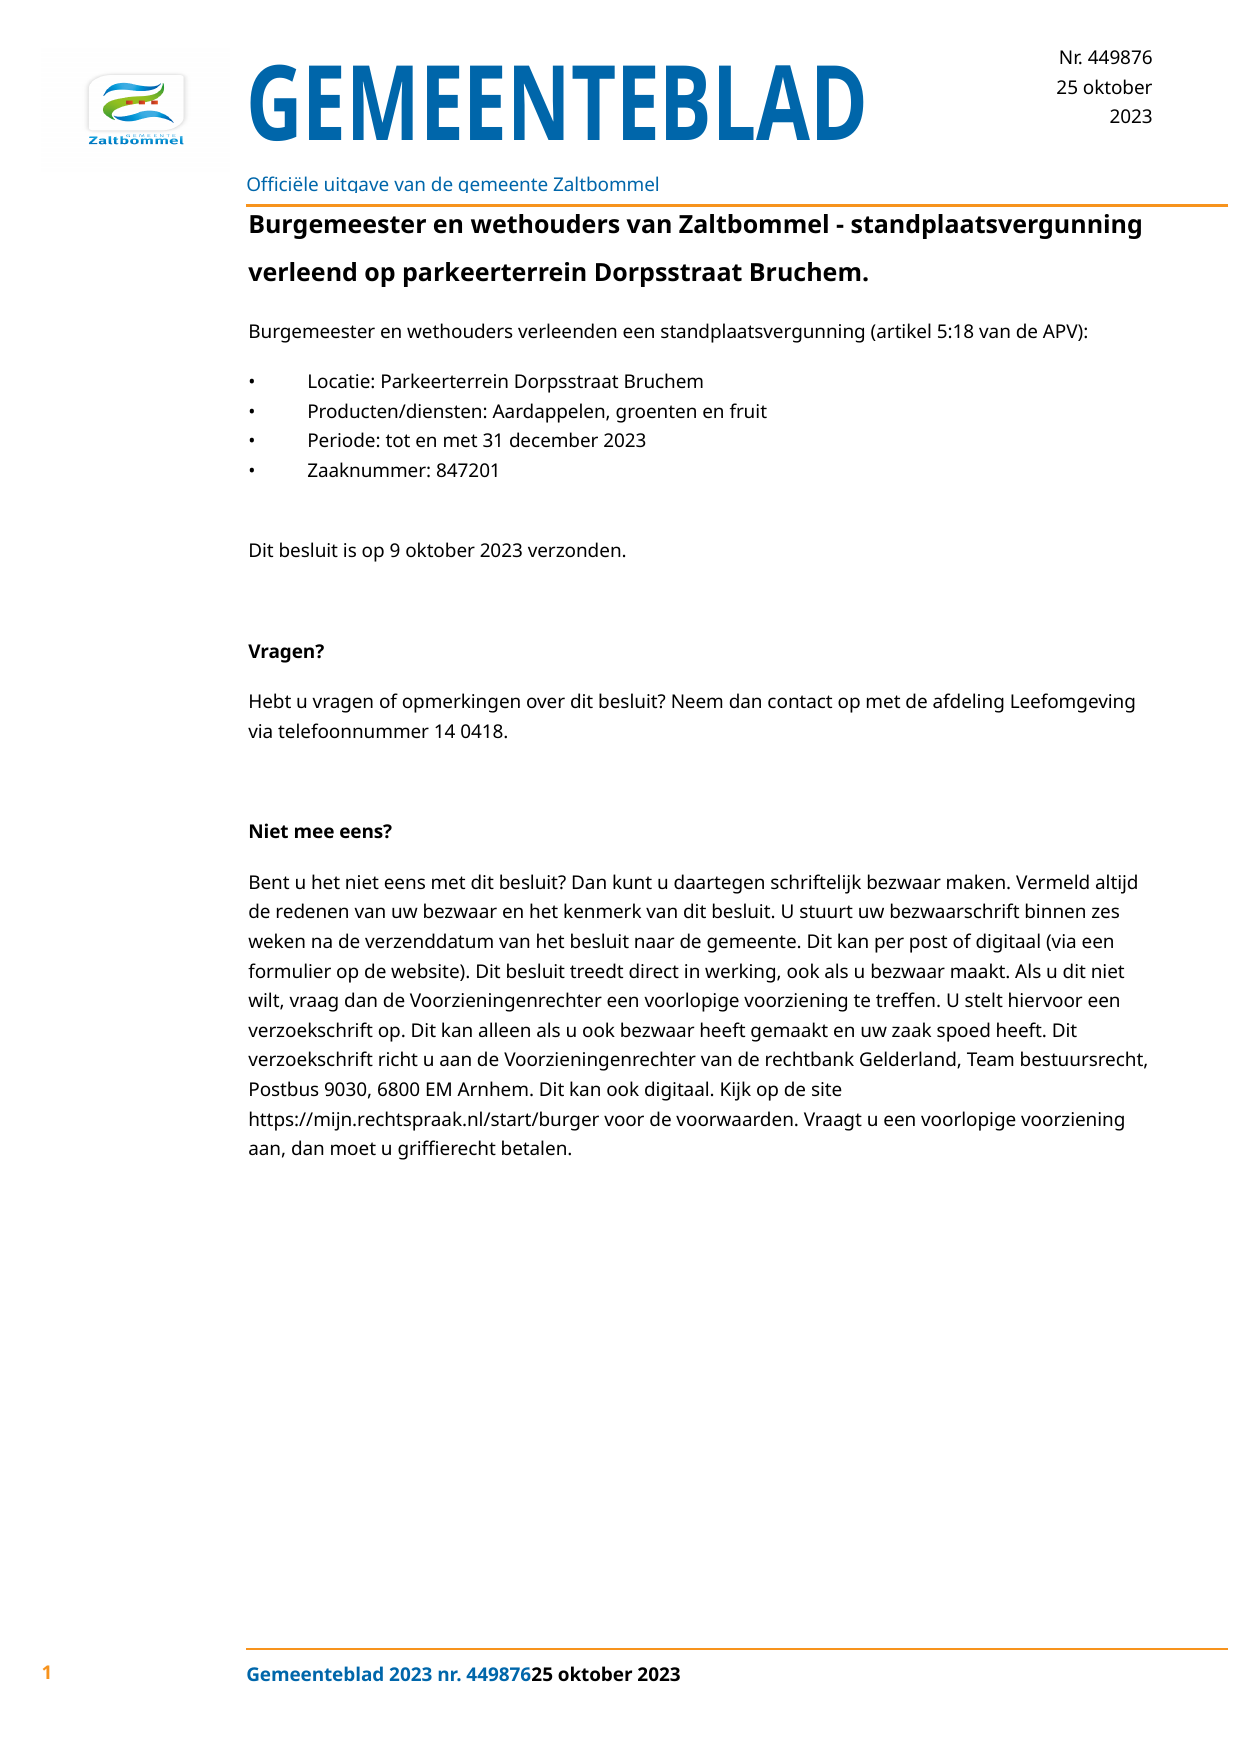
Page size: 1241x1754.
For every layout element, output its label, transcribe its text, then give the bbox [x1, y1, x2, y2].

list Locatie: Parkeerterrein Dorpsstraat Bruchem [248, 368, 1152, 394]
text Burgemeester en wethouders van Zaltbommel - standplaatsvergunning verleend op parkeerterrein Dorpsstraat Bruchem. [248, 207, 1152, 288]
text Dit besluit is op 9 oktober 2023 verzonden. [248, 537, 1152, 563]
list Producten/diensten: Aardappelen, groenten en fruit [248, 398, 1152, 424]
list Periode: tot en met 31 december 2023 [248, 427, 1152, 453]
text Bent u het niet eens met dit besluit? Dan kunt u daartegen schriftelijk bezwaar maken. Vermeld altijd de redenen van uw bezwaar en het kenmerk van dit besluit. U stuurt uw bezwaarschrift binnen zes weken na de verzenddatum van het besluit naar de gemeente. Dit kan per post of digitaal (via een formulier op de website). Dit besluit treedt direct in werking, ook als u bezwaar maakt. Als u dit niet wilt, vraag dan de Voorzieningenrechter een voorlopige voorziening te treffen. U stelt hiervoor een verzoekschrift op. Dit kan alleen als u ook bezwaar heeft gemaakt en uw zaak spoed heeft. Dit verzoekschrift richt u aan de Voorzieningenrechter van de rechtbank Gelderland, Team bestuursrecht, Postbus 9030, 6800 EM Arnhem. Dit kan ook digitaal. Kijk op de site https://mijn.rechtspraak.nl/start/burger voor de voorwaarden. Vraagt u een voorlopige voorziening aan, dan moet u griffierecht betalen. [248, 869, 1152, 1161]
picture [41, 47, 231, 172]
list Zaaknummer: 847201 [248, 457, 1152, 483]
text Niet mee eens? [248, 819, 1152, 844]
text Hebt u vragen of opmerkingen over dit besluit? Neem dan contact op met de afdeling Leefomgeving via telefoonnummer 14 0418. [248, 688, 1152, 744]
text Vragen? [248, 638, 1152, 664]
text Burgemeester en wethouders verleenden een standplaatsvergunning (artikel 5:18 van de APV): [248, 318, 1152, 344]
